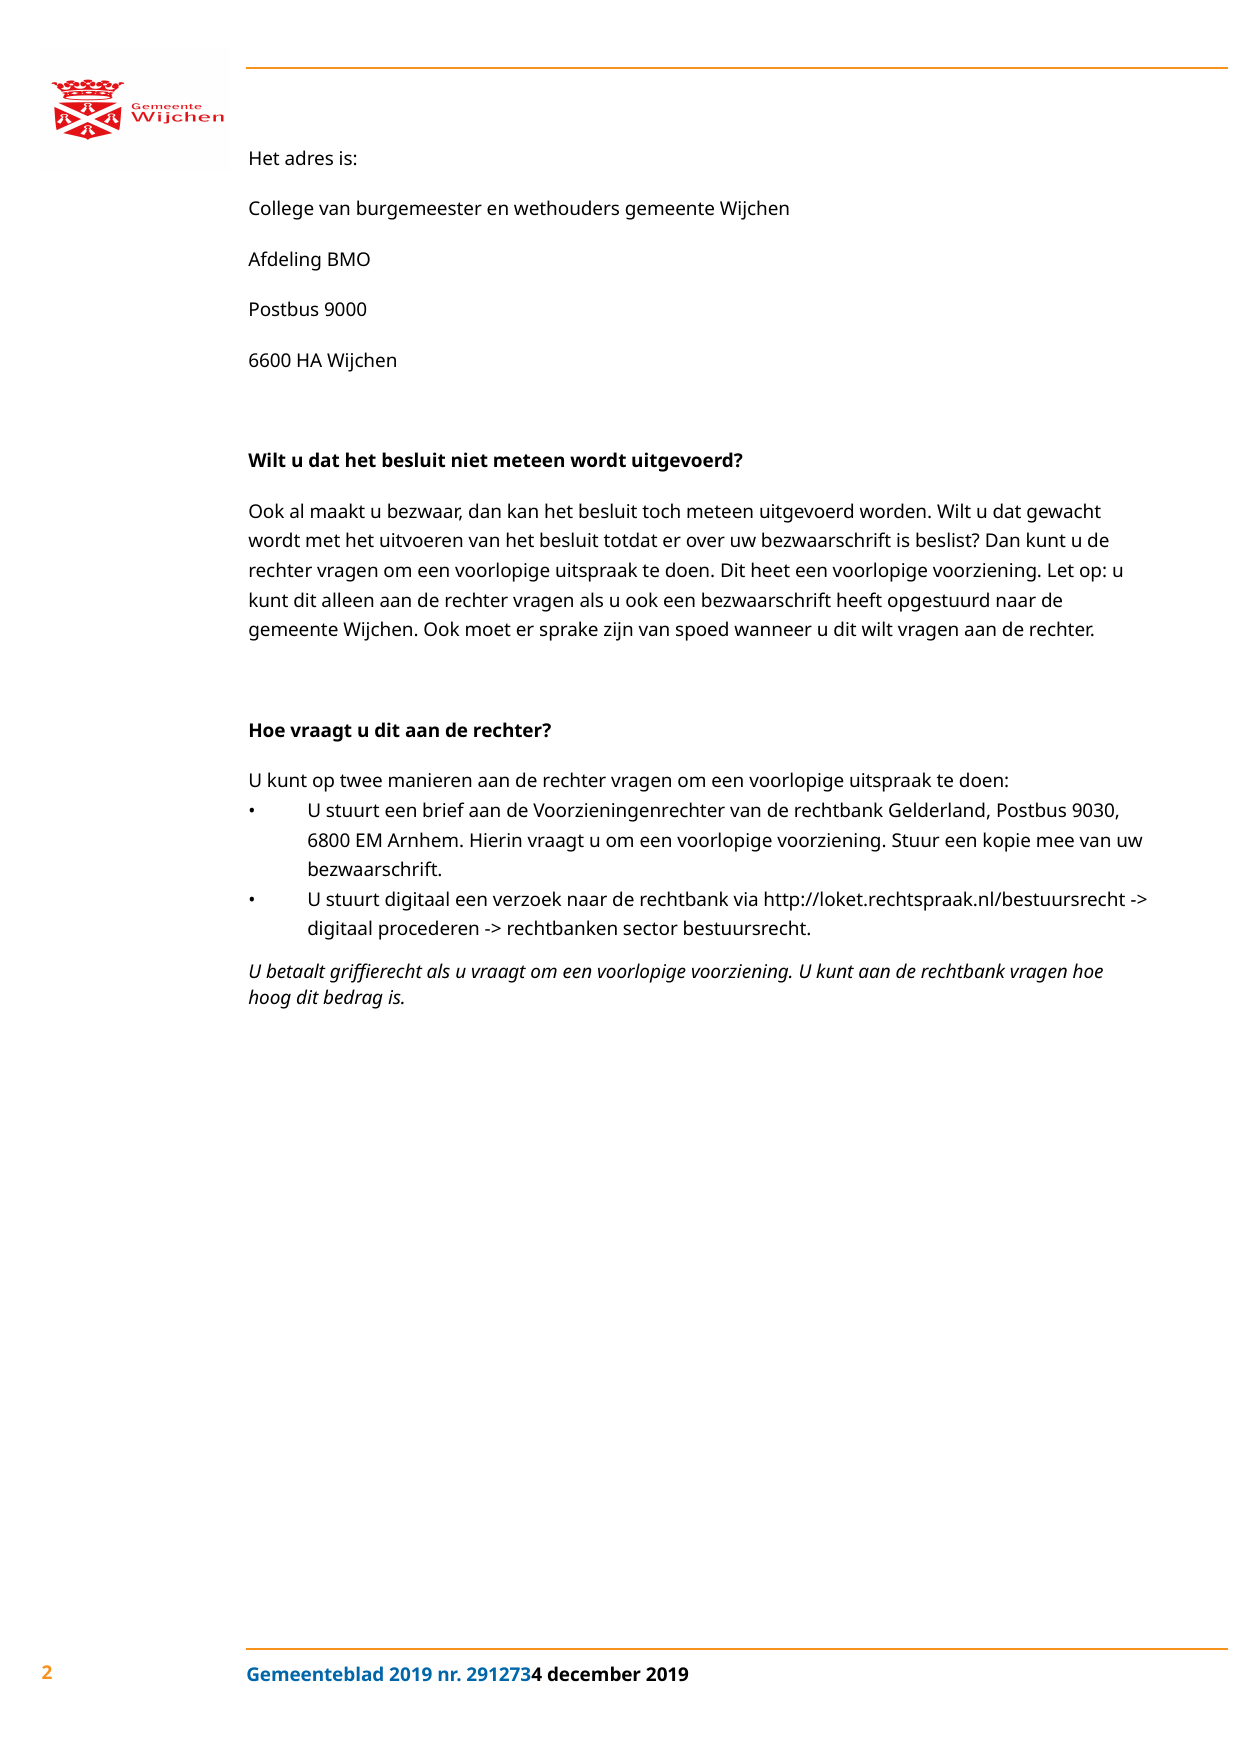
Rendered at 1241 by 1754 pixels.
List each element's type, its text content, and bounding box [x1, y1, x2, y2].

picture [41, 47, 231, 172]
text Wilt u dat het besluit niet meteen wordt uitgevoerd? [248, 448, 1152, 473]
text Afdeling BMO [248, 246, 1152, 272]
text 6600 HA Wijchen [248, 347, 1152, 373]
text College van burgemeester en wethouders gemeente Wijchen [248, 196, 1152, 221]
text Ook al maakt u bezwaar, dan kan het besluit toch meteen uitgevoerd worden. Wilt u dat gewacht wordt met het uitvoeren van het besluit totdat er over uw bezwaarschrift is beslist? Dan kunt u de rechter vragen om een voorlopige uitspraak te doen. Dit heet een voorlopige voorziening. Let op: u kunt dit alleen aan de rechter vragen als u ook een bezwaarschrift heeft opgestuurd naar de gemeente Wijchen. Ook moet er sprake zijn van spoed wanneer u dit wilt vragen aan de rechter. [248, 498, 1152, 642]
text Postbus 9000 [248, 296, 1152, 322]
text U kunt op twee manieren aan de rechter vragen om een voorlopige uitspraak te doen: [248, 768, 1152, 793]
text Hoe vraagt u dit aan de rechter? [248, 717, 1152, 743]
text Het adres is: [248, 145, 1152, 171]
text U betaalt griffierecht als u vraagt om een voorlopige voorziening. U kunt aan de rechtbank vragen hoe hoog dit bedrag is. [248, 959, 1152, 1010]
list U stuurt een brief aan de Voorzieningenrechter van de rechtbank Gelderland, Postbus 9030, 6800 EM Arnhem. Hierin vraagt u om een voorlopige voorziening. Stuur een kopie mee van uw bezwaarschrift. [248, 797, 1152, 882]
list U stuurt digitaal een verzoek naar de rechtbank via http://loket.rechtspraak.nl/bestuursrecht -> digitaal procederen -> rechtbanken sector bestuursrecht. [248, 886, 1152, 941]
